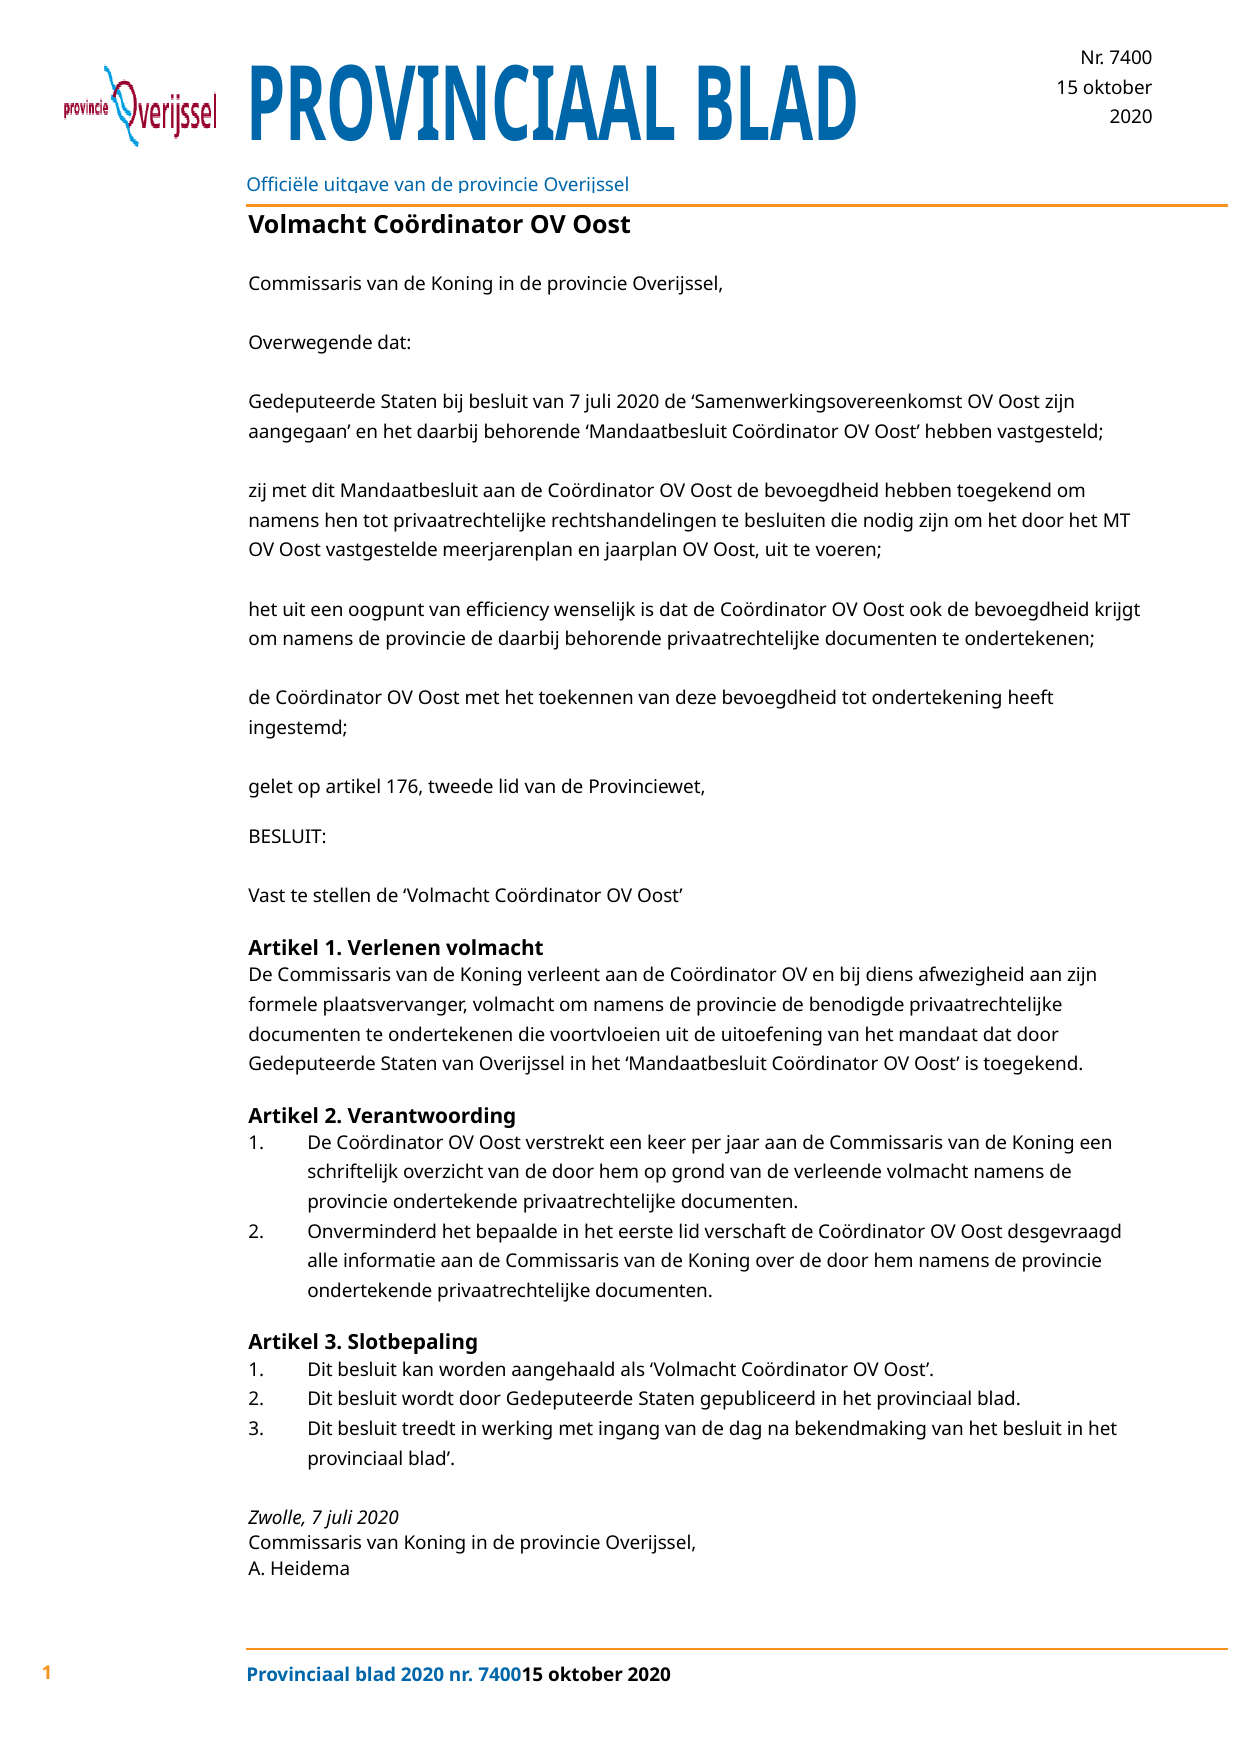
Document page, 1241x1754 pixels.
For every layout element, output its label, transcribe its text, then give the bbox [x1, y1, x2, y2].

text BESLUIT: [248, 823, 1152, 849]
text Artikel 2. Verantwoording [248, 1101, 1152, 1129]
text Gedeputeerde Staten bij besluit van 7 juli 2020 de ‘Samenwerkingsovereenkomst OV Oost zijn aangegaan’ en het daarbij behorende ‘Mandaatbesluit Coördinator OV Oost’ hebben vastgesteld; [248, 389, 1152, 444]
text Artikel 3. Slotbepaling [248, 1327, 1152, 1356]
text Artikel 1. Verlenen volmacht [248, 933, 1152, 962]
text Overwegende dat: [248, 329, 1152, 355]
picture [41, 47, 231, 172]
text Vast te stellen de ‘Volmacht Coördinator OV Oost’ [248, 883, 1152, 908]
list Dit besluit wordt door Gedeputeerde Staten gepubliceerd in het provinciaal blad. [248, 1386, 1152, 1411]
text De Commissaris van de Koning verleent aan de Coördinator OV en bij diens afwezigheid aan zijn formele plaatsvervanger, volmacht om namens de provincie de benodigde privaatrechtelijke documenten te ondertekenen die voortvloeien uit de uitoefening van het mandaat dat door Gedeputeerde Staten van Overijssel in het ‘Mandaatbesluit Coördinator OV Oost’ is toegekend. [248, 962, 1152, 1076]
text gelet op artikel 176, tweede lid van de Provinciewet, [248, 773, 1152, 799]
text A. Heidema [248, 1555, 1152, 1581]
list Dit besluit kan worden aangehaald als ‘Volmacht Coördinator OV Oost’. [248, 1356, 1152, 1382]
text zij met dit Mandaatbesluit aan de Coördinator OV Oost de bevoegdheid hebben toegekend om namens hen tot privaatrechtelijke rechtshandelingen te besluiten die nodig zijn om het door het MT OV Oost vastgestelde meerjarenplan en jaarplan OV Oost, uit te voeren; [248, 477, 1152, 562]
text Volmacht Coördinator OV Oost [248, 207, 1152, 241]
text Commissaris van de Koning in de provincie Overijssel, [248, 270, 1152, 296]
text Zwolle, 7 juli 2020 [248, 1504, 1152, 1529]
list De Coördinator OV Oost verstrekt een keer per jaar aan de Commissaris van de Koning een schriftelijk overzicht van de door hem op grond van de verleende volmacht namens de provincie ondertekende privaatrechtelijke documenten. [248, 1129, 1152, 1214]
list Onverminderd het bepaalde in het eerste lid verschaft de Coördinator OV Oost desgevraagd alle informatie aan de Commissaris van de Koning over de door hem namens de provincie ondertekende privaatrechtelijke documenten. [248, 1218, 1152, 1303]
text Commissaris van Koning in de provincie Overijssel, [248, 1529, 1152, 1555]
text het uit een oogpunt van efficiency wenselijk is dat de Coördinator OV Oost ook de bevoegdheid krijgt om namens de provincie de daarbij behorende privaatrechtelijke documenten te ondertekenen; [248, 596, 1152, 651]
text de Coördinator OV Oost met het toekennen van deze bevoegdheid tot ondertekening heeft ingestemd; [248, 684, 1152, 740]
list Dit besluit treedt in werking met ingang van de dag na bekendmaking van het besluit in het provinciaal blad’. [248, 1415, 1152, 1470]
